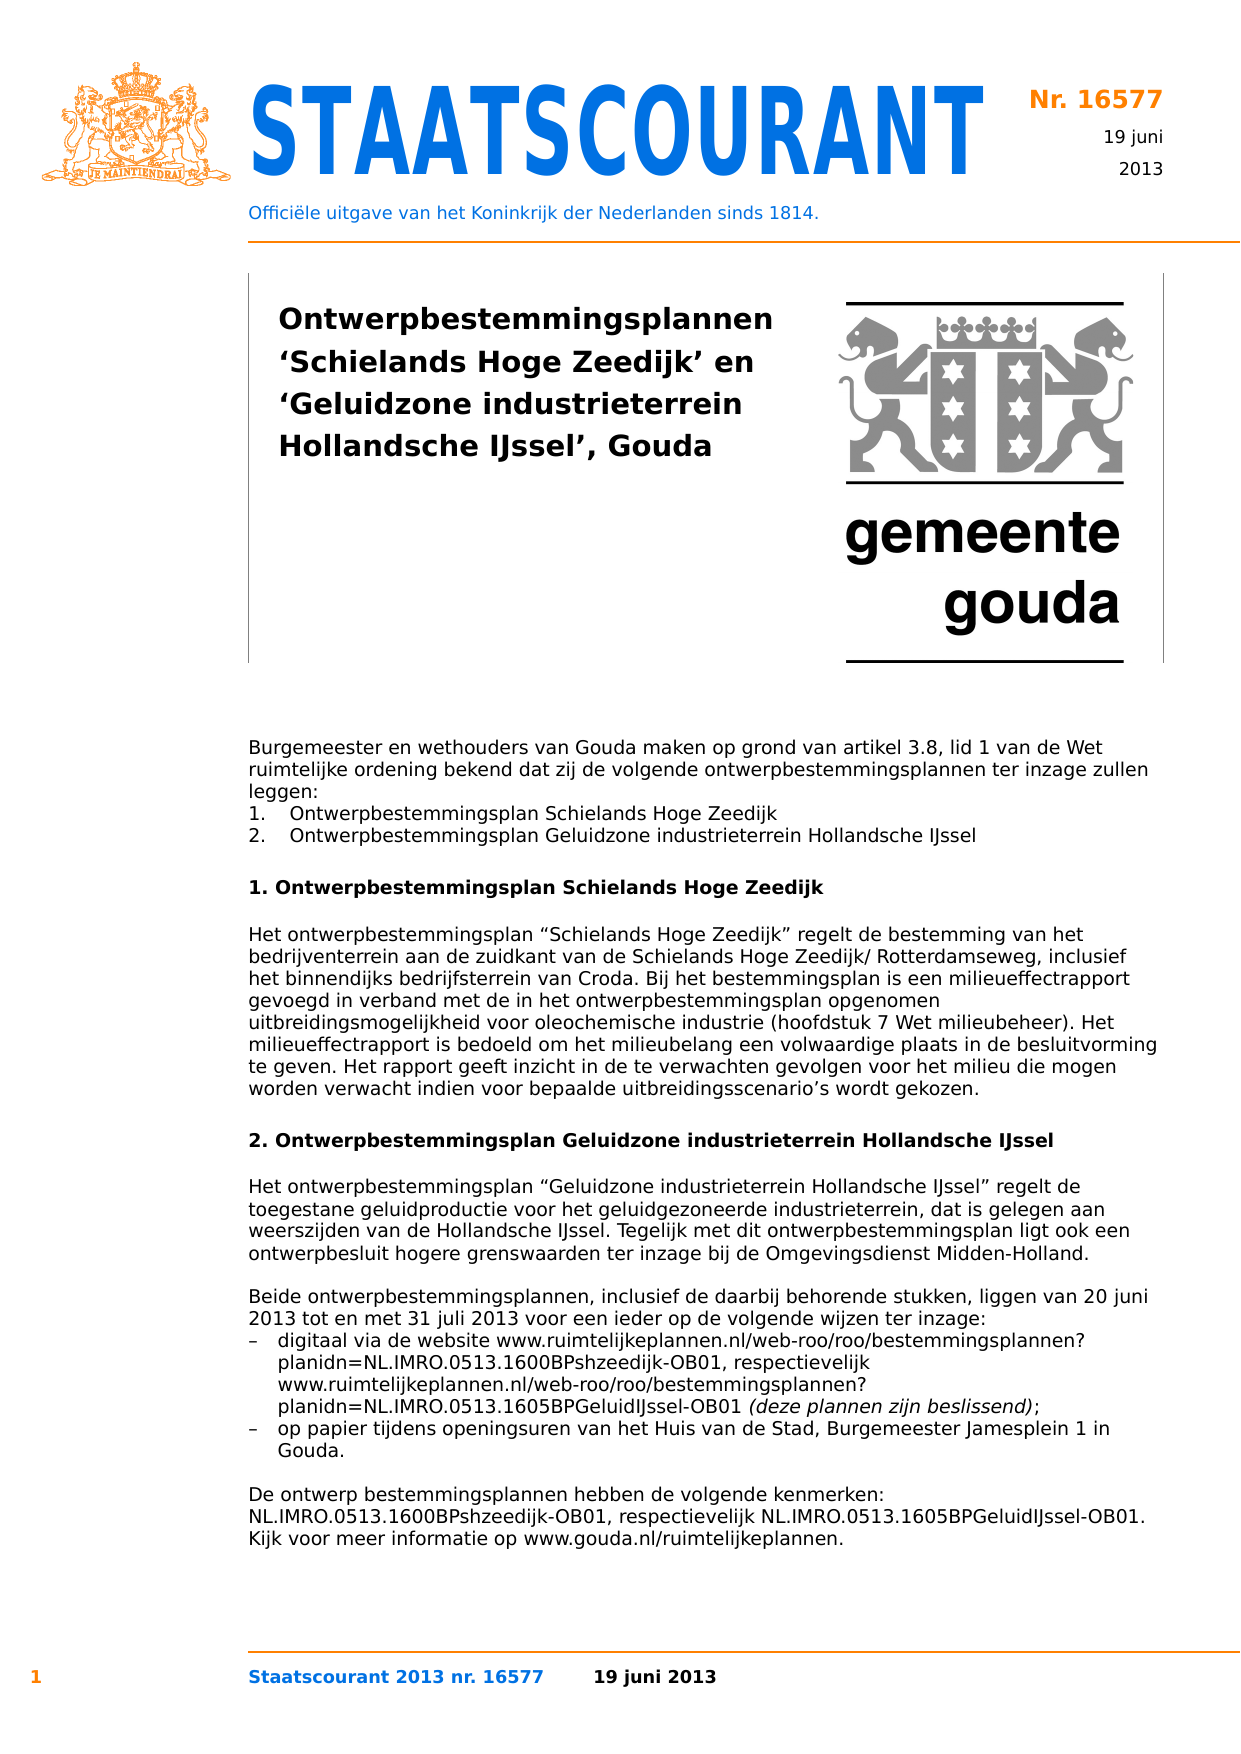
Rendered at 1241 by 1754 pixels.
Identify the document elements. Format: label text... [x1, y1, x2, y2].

subtitle 2. Ontwerpbestemmingsplan Geluidzone industrieterrein Hollandsche IJssel [248, 1129, 1163, 1151]
text Beide ontwerpbestemmingsplannen, inclusief de daarbij behorende stukken, liggen van 20 juni 2013 tot en met 31 juli 2013 voor een ieder op de volgende wijzen ter inzage: [248, 1286, 1163, 1330]
table_header [25, 62, 248, 241]
table_cell 2013 [998, 153, 1240, 203]
table_header Nr. 16577 [998, 62, 1240, 121]
text 1. Ontwerpbestemmingsplan Schielands Hoge Zeedijk [248, 803, 1163, 825]
text Burgemeester en wethouders van Gouda maken op grond van artikel 3.8, lid 1 van de Wet ruimtelijke ordening bekend dat zij de volgende ontwerpbestemmingsplannen ter inzage zullen leggen: [248, 737, 1163, 803]
picture [838, 302, 1134, 663]
table_header STAATSCOURANT [248, 62, 998, 203]
text 2. Ontwerpbestemmingsplan Geluidzone industrieterrein Hollandsche IJssel [248, 825, 1163, 847]
text – op papier tijdens openingsuren van het Huis van de Stad, Burgemeester Jamesplein 1 in Gouda. [248, 1418, 1163, 1462]
subtitle 1. Ontwerpbestemmingsplan Schielands Hoge Zeedijk [248, 877, 1163, 899]
subtitle Ontwerpbestemmingsplannen ‘Schielands Hoge Zeedijk’ en ‘Geluidzone industrieterrein Hollandsche IJssel’, Gouda [249, 273, 1163, 663]
text – digitaal via de website www.ruimtelijkeplannen.nl/web-roo/roo/bestemmingsplannen?planidn=NL.IMRO.0513.1600BPshzeedijk-OB01, respectievelijk www.ruimtelijkeplannen.nl/web-roo/roo/bestemmingsplannen?planidn=NL.IMRO.0513.1605BPGeluidIJssel-OB01 (deze plannen zijn beslissend); [248, 1330, 1163, 1418]
picture [41, 62, 231, 186]
text Het ontwerpbestemmingsplan “Geluidzone industrieterrein Hollandsche IJssel” regelt de toegestane geluidproductie voor het geluidgezoneerde industrieterrein, dat is gelegen aan weerszijden van de Hollandsche IJssel. Tegelijk met dit ontwerpbestemmingsplan ligt ook een ontwerpbesluit hogere grenswaarden ter inzage bij de Omgevingsdienst Midden-Holland. [248, 1176, 1163, 1264]
table_cell 19 juni [998, 121, 1240, 153]
text Het ontwerpbestemmingsplan “Schielands Hoge Zeedijk” regelt de bestemming van het bedrijventerrein aan de zuidkant van de Schielands Hoge Zeedijk/ Rotterdamseweg, inclusief het binnendijks bedrijfsterrein van Croda. Bij het bestemmingsplan is een milieueffectrapport gevoegd in verband met de in het ontwerpbestemmingsplan opgenomen uitbreidingsmogelijkheid voor oleochemische industrie (hoofdstuk 7 Wet milieubeheer). Het milieueffectrapport is bedoeld om het milieubelang een volwaardige plaats in de besluitvorming te geven. Het rapport geeft inzicht in de te verwachten gevolgen voor het milieu die mogen worden verwacht indien voor bepaalde uitbreidingsscenario’s wordt gekozen. [248, 924, 1163, 1099]
table_cell Officiële uitgave van het Koninkrijk der Nederlanden sinds 1814. [248, 203, 1240, 241]
text De ontwerp bestemmingsplannen hebben de volgende kenmerken: NL.IMRO.0513.1600BPshzeedijk-OB01, respectievelijk NL.IMRO.0513.1605BPGeluidIJssel-OB01. Kijk voor meer informatie op www.gouda.nl/ruimtelijkeplannen. [248, 1484, 1163, 1550]
